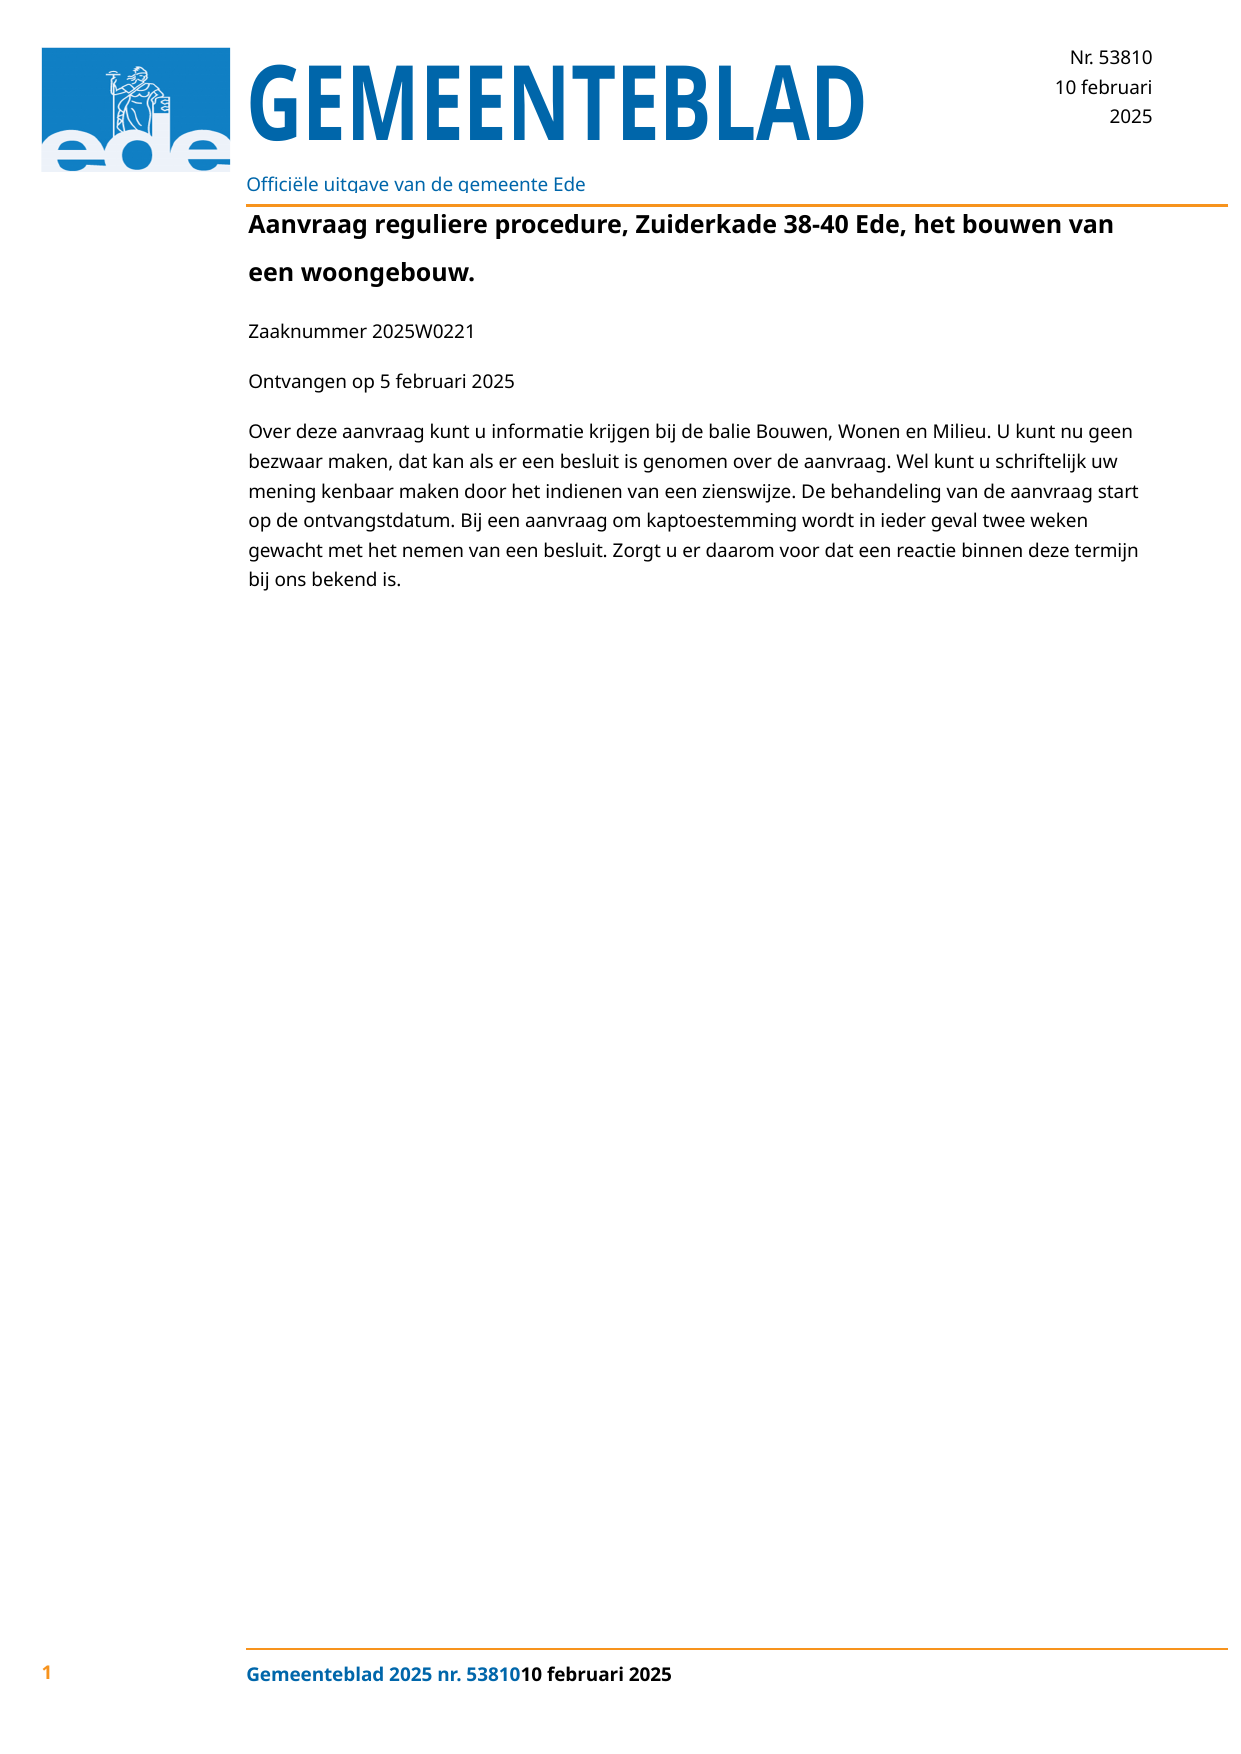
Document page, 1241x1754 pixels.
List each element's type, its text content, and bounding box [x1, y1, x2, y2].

text Aanvraag reguliere procedure, Zuiderkade 38-40 Ede, het bouwen van een woongebouw. [248, 207, 1152, 288]
text Zaaknummer 2025W0221 [248, 318, 1152, 344]
picture [41, 47, 231, 172]
text Over deze aanvraag kunt u informatie krijgen bij de balie Bouwen, Wonen en Milieu. U kunt nu geen bezwaar maken, dat kan als er een besluit is genomen over de aanvraag. Wel kunt u schriftelijk uw mening kenbaar maken door het indienen van een zienswijze. De behandeling van de aanvraag start op de ontvangstdatum. Bij een aanvraag om kaptoestemming wordt in ieder geval twee weken gewacht met het nemen van een besluit. Zorgt u er daarom voor dat een reactie binnen deze termijn bij ons bekend is. [248, 419, 1152, 592]
text Ontvangen op 5 februari 2025 [248, 368, 1152, 394]
